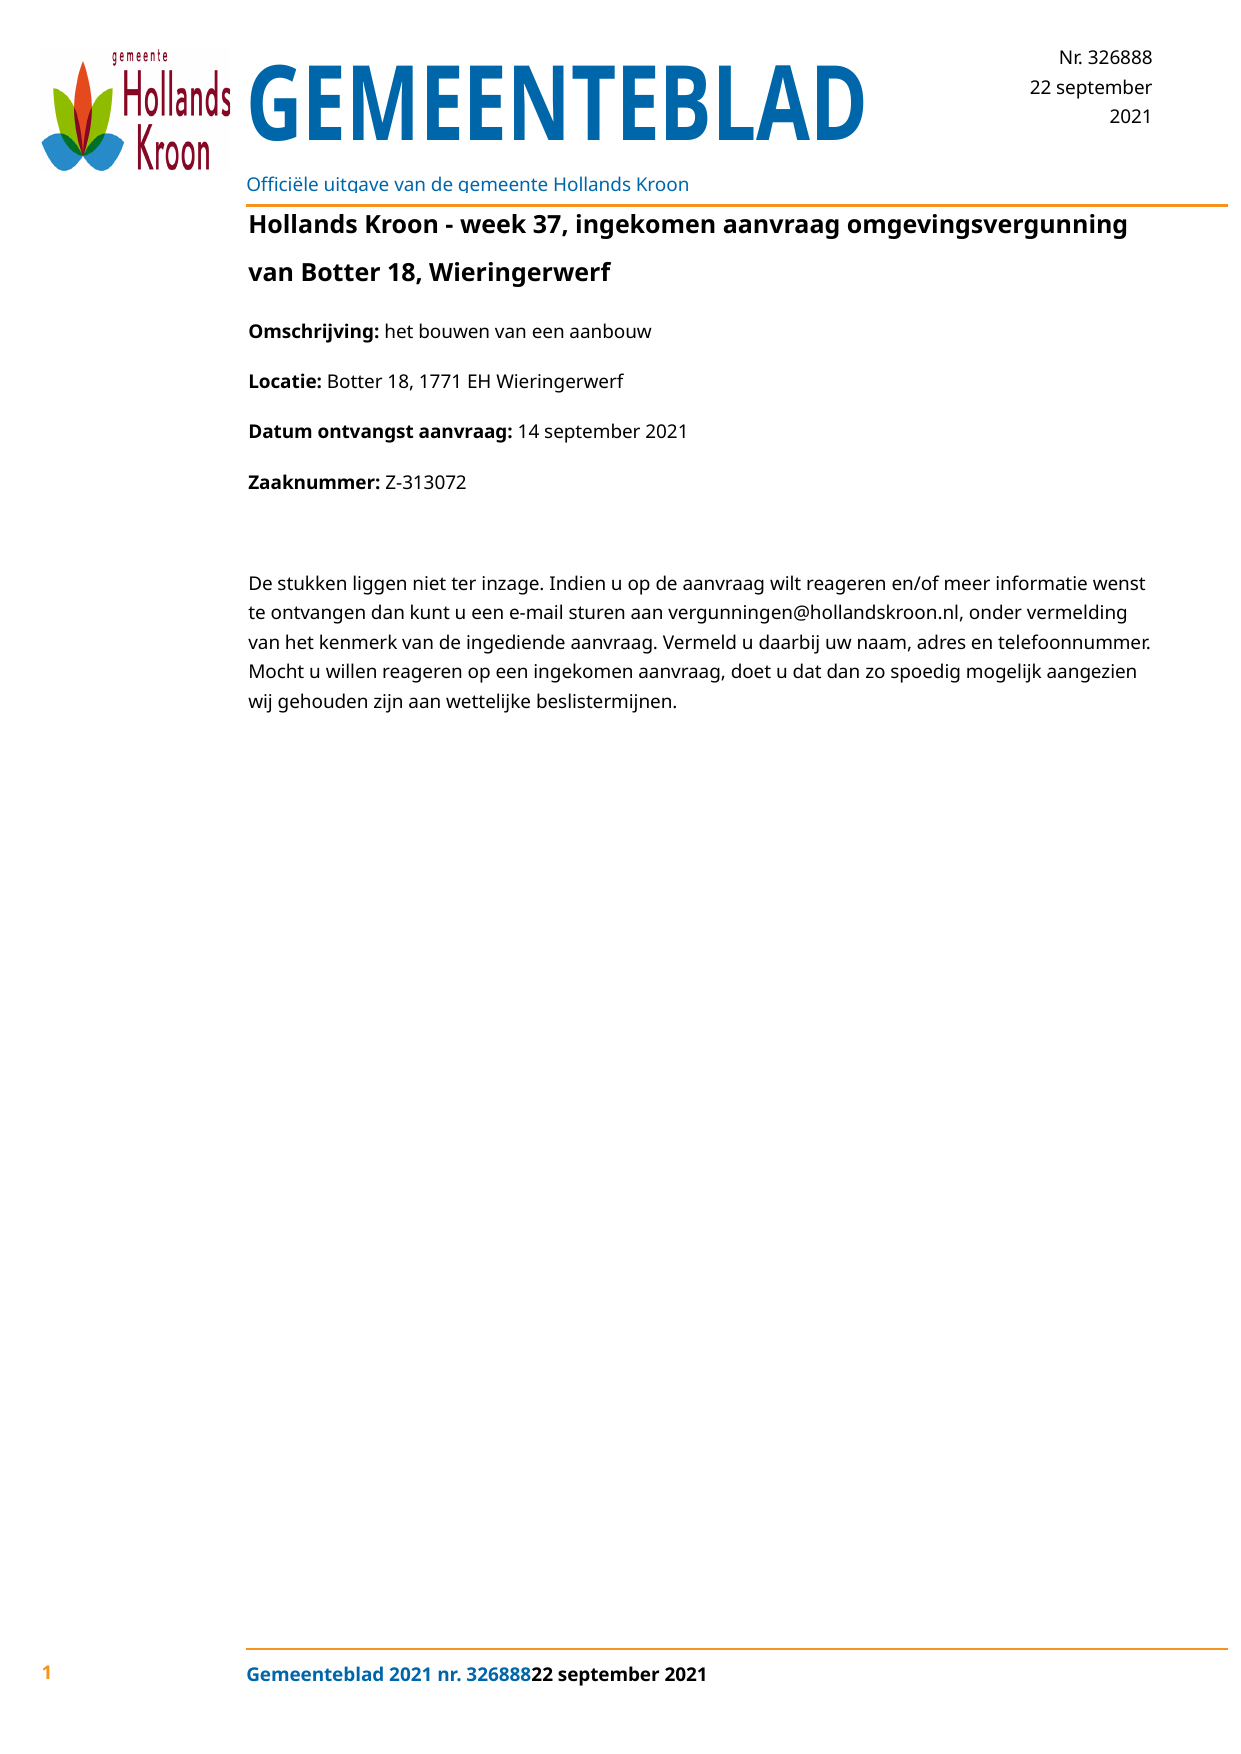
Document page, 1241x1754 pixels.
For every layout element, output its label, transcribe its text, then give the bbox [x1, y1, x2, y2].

text Locatie: Botter 18, 1771 EH Wieringerwerf [248, 368, 1152, 394]
text Omschrijving: het bouwen van een aanbouw [248, 318, 1152, 344]
text De stukken liggen niet ter inzage. Indien u op de aanvraag wilt reageren en/of meer informatie wenst te ontvangen dan kunt u een e-mail sturen aan vergunningen@hollandskroon.nl, onder vermelding van het kenmerk van de ingediende aanvraag. Vermeld u daarbij uw naam, adres en telefoonnummer. Mocht u willen reageren op een ingekomen aanvraag, doet u dat dan zo spoedig mogelijk aangezien wij gehouden zijn aan wettelijke beslistermijnen. [248, 570, 1152, 714]
text Datum ontvangst aanvraag: 14 september 2021 [248, 419, 1152, 444]
text Zaaknummer: Z-313072 [248, 469, 1152, 495]
text Hollands Kroon - week 37, ingekomen aanvraag omgevingsvergunning van Botter 18, Wieringerwerf [248, 207, 1152, 288]
picture [41, 47, 231, 172]
